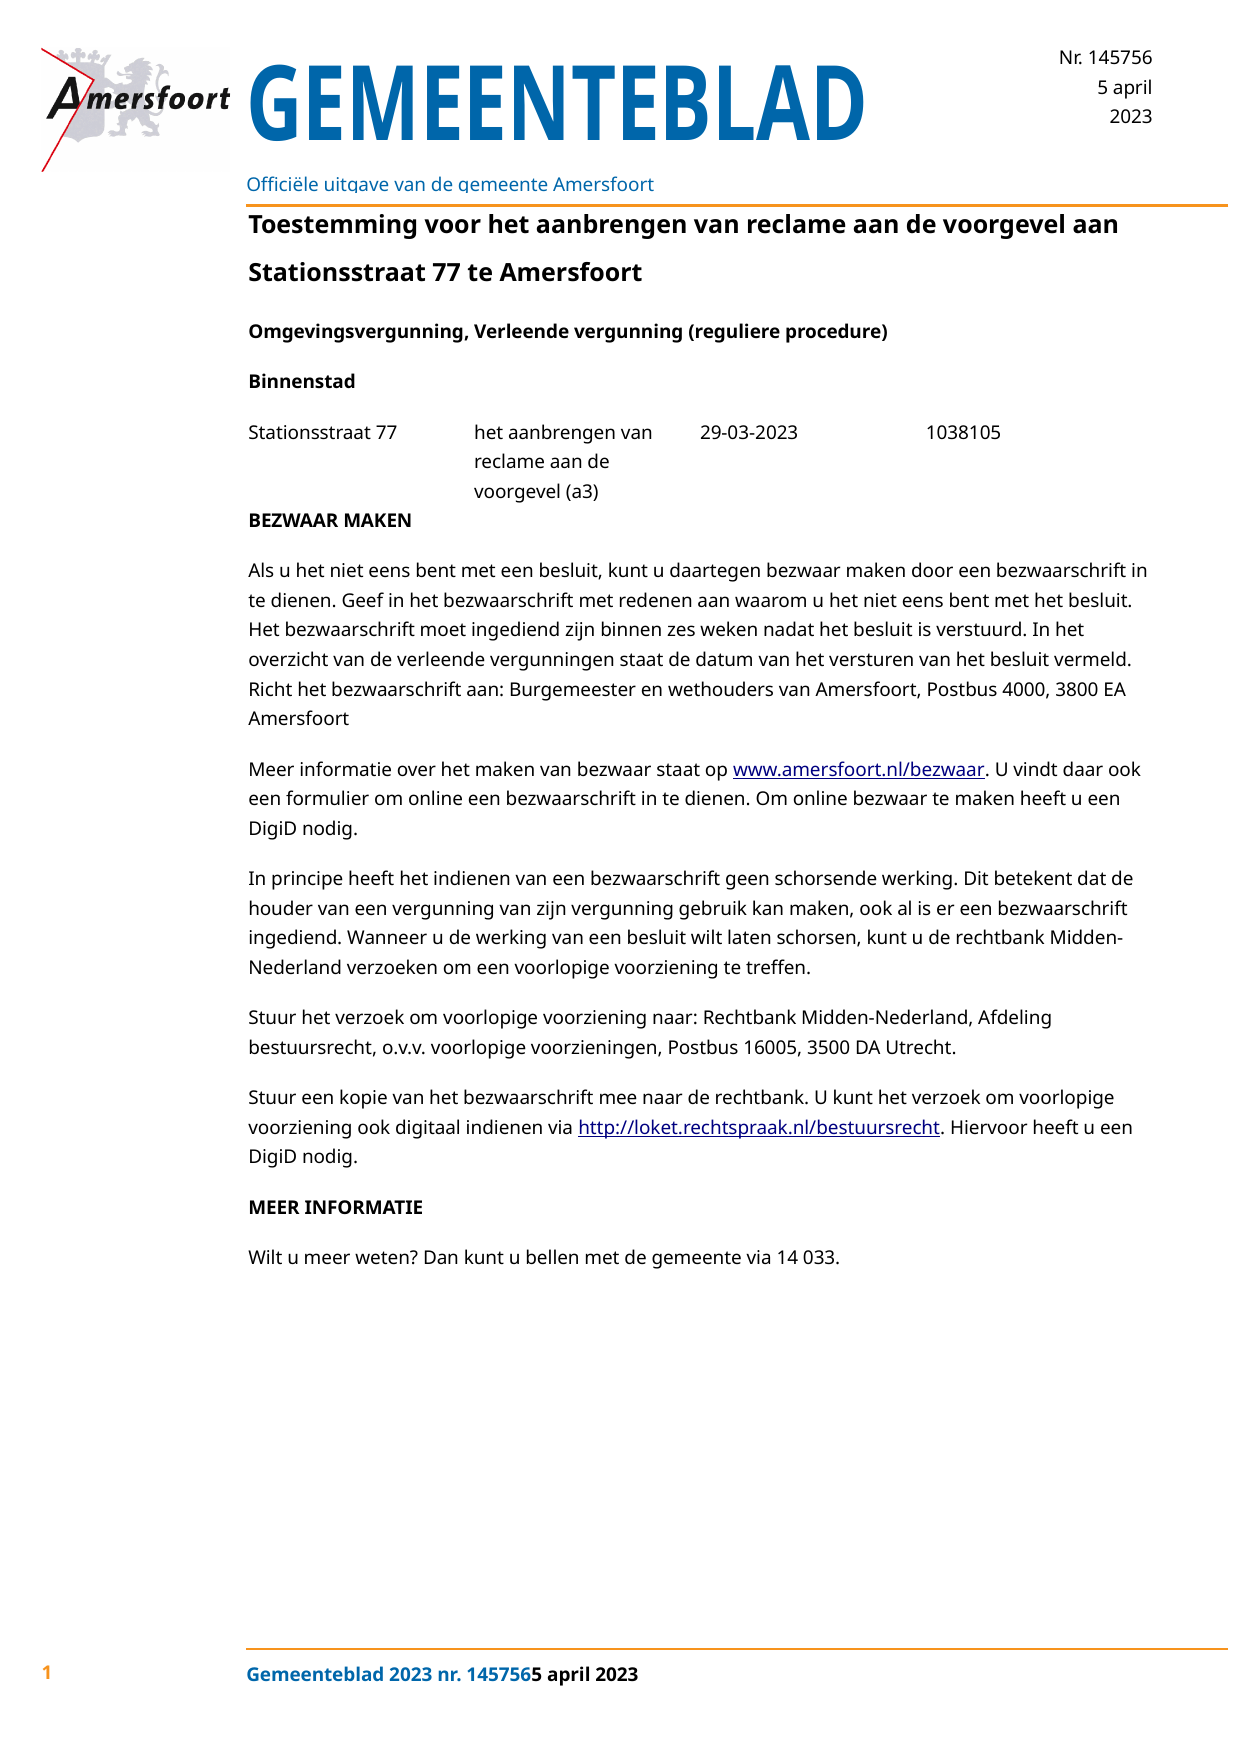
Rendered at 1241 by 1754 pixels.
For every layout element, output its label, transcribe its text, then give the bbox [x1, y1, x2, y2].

table_header Stationsstraat 77 [248, 419, 474, 504]
text Toestemming voor het aanbrengen van reclame aan de voorgevel aan Stationsstraat 77 te Amersfoort [248, 207, 1152, 288]
text BEZWAAR MAKEN [248, 507, 1152, 533]
text Binnenstad [248, 368, 1152, 394]
text Stuur het verzoek om voorlopige voorziening naar: Rechtbank Midden-Nederland, Afdeling bestuursrecht, o.v.v. voorlopige voorzieningen, Postbus 16005, 3500 DA Utrecht. [248, 1004, 1152, 1060]
text MEER INFORMATIE [248, 1194, 1152, 1220]
table_header 29-03-2023 [700, 419, 926, 504]
picture [41, 47, 231, 172]
text In principe heeft het indienen van een bezwaarschrift geen schorsende werking. Dit betekent dat de houder van een vergunning van zijn vergunning gebruik kan maken, ook al is er een bezwaarschrift ingediend. Wanneer u de werking van een besluit wilt laten schorsen, kunt u de rechtbank Midden-Nederland verzoeken om een voorlopige voorziening te treffen. [248, 865, 1152, 980]
text Als u het niet eens bent met een besluit, kunt u daartegen bezwaar maken door een bezwaarschrift in te dienen. Geef in het bezwaarschrift met redenen aan waarom u het niet eens bent met het besluit. Het bezwaarschrift moet ingediend zijn binnen zes weken nadat het besluit is verstuurd. In het overzicht van de verleende vergunningen staat de datum van het versturen van het besluit vermeld. Richt het bezwaarschrift aan: Burgemeester en wethouders van Amersfoort, Postbus 4000, 3800 EA Amersfoort [248, 557, 1152, 731]
text Stuur een kopie van het bezwaarschrift mee naar de rechtbank. U kunt het verzoek om voorlopige voorziening ook digitaal indienen via http://loket.rechtspraak.nl/bestuursrecht. Hiervoor heeft u een DigiD nodig. [248, 1084, 1152, 1169]
text Meer informatie over het maken van bezwaar staat op www.amersfoort.nl/bezwaar. U vindt daar ook een formulier om online een bezwaarschrift in te dienen. Om online bezwaar te maken heeft u een DigiD nodig. [248, 756, 1152, 841]
text Wilt u meer weten? Dan kunt u bellen met de gemeente via 14 033. [248, 1244, 1152, 1270]
text Omgevingsvergunning, Verleende vergunning (reguliere procedure) [248, 318, 1152, 344]
table_header 1038105 [926, 419, 1152, 504]
table_header het aanbrengen van reclame aan de voorgevel (a3) [474, 419, 700, 504]
